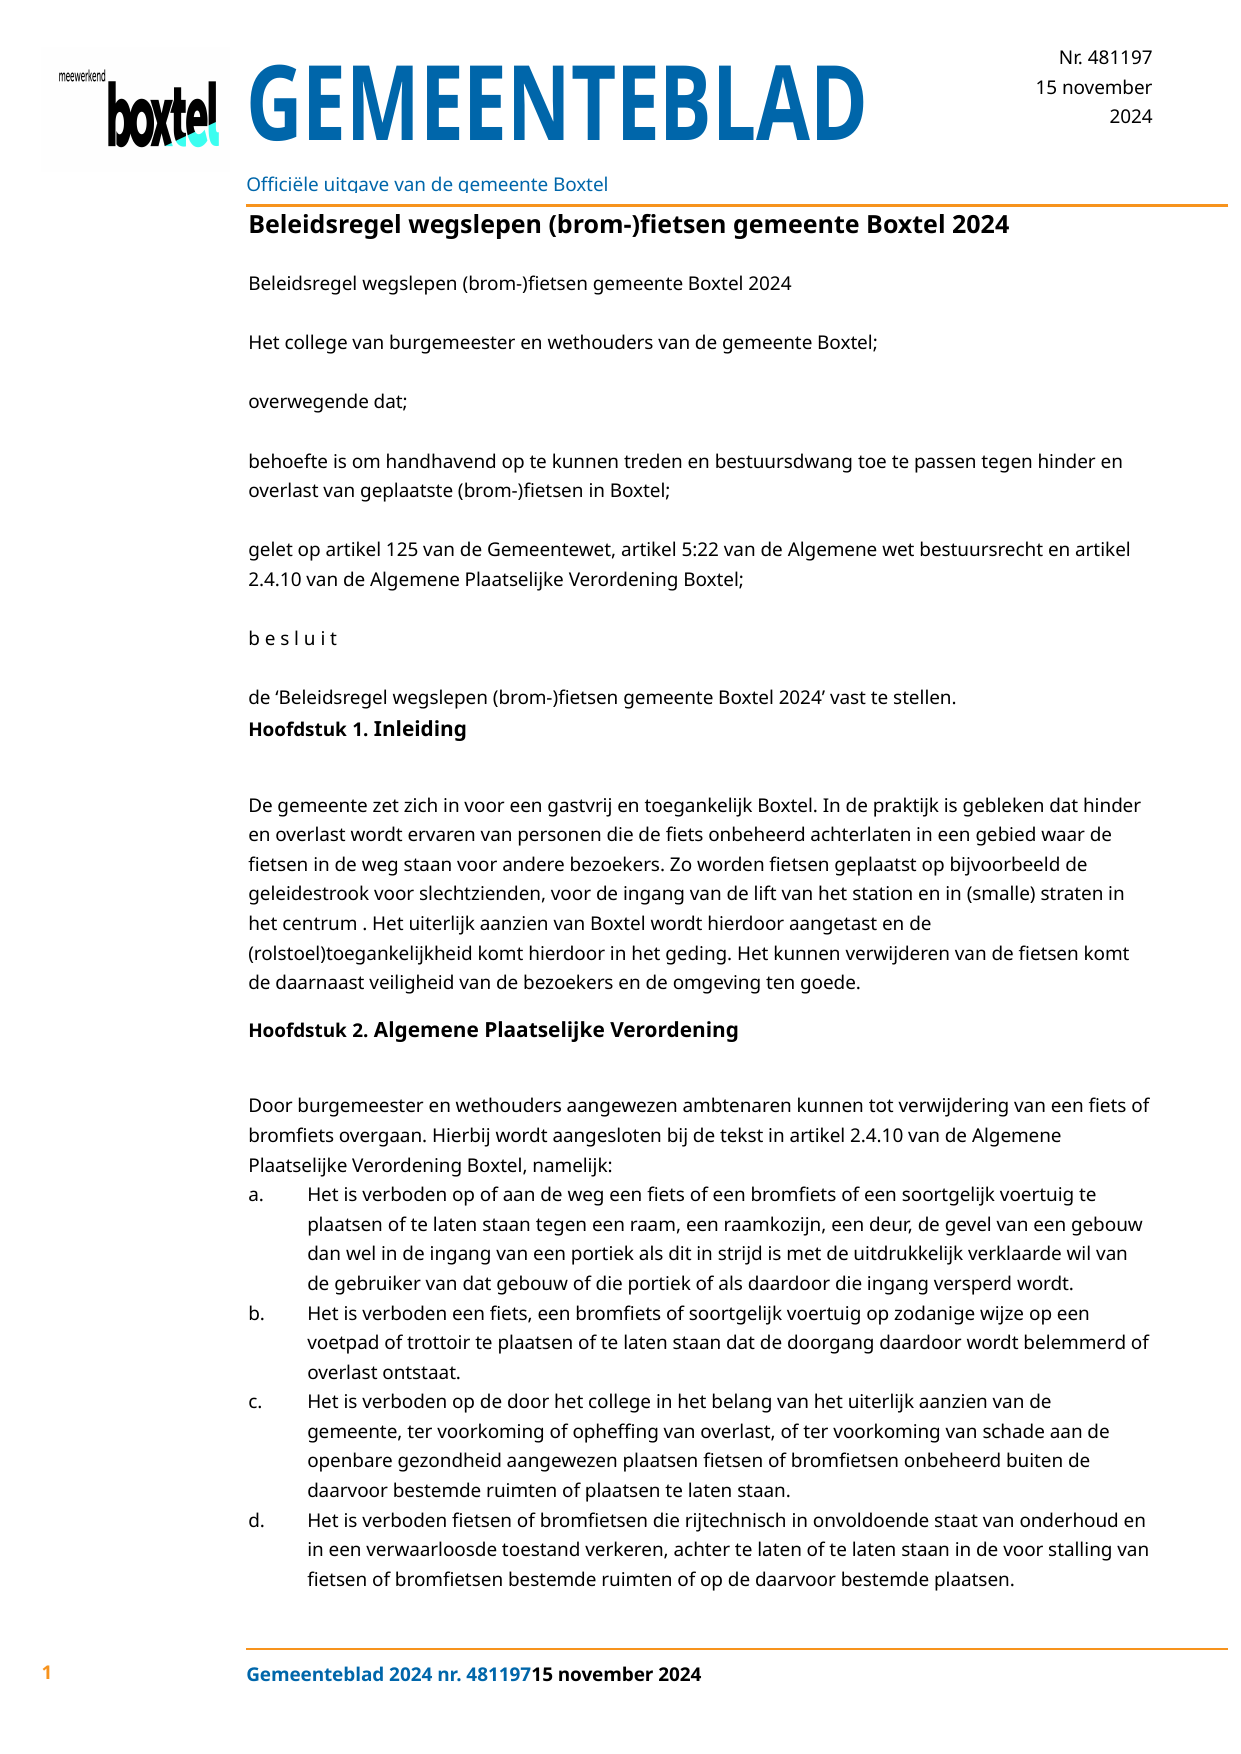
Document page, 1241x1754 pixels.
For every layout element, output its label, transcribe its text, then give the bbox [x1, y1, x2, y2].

text Het college van burgemeester en wethouders van de gemeente Boxtel; [248, 329, 1152, 355]
text Hoofdstuk 2. Algemene Plaatselijke Verordening [248, 1015, 1152, 1043]
picture [41, 47, 231, 172]
text Beleidsregel wegslepen (brom-)fietsen gemeente Boxtel 2024 [248, 270, 1152, 296]
list Het is verboden een fiets, een bromfiets of soortgelijk voertuig op zodanige wijze op een voetpad of trottoir te plaatsen of te laten staan dat de doorgang daardoor wordt belemmerd of overlast ontstaat. [248, 1300, 1152, 1384]
list Het is verboden op de door het college in het belang van het uiterlijk aanzien van de gemeente, ter voorkoming of opheffing van overlast, of ter voorkoming van schade aan de openbare gezondheid aangewezen plaatsen fietsen of bromfietsen onbeheerd buiten de daarvoor bestemde ruimten of plaatsen te laten staan. [248, 1388, 1152, 1503]
text Beleidsregel wegslepen (brom-)fietsen gemeente Boxtel 2024 [248, 207, 1152, 241]
list Het is verboden op of aan de weg een fiets of een bromfiets of een soortgelijk voertuig te plaatsen of te laten staan tegen een raam, een raamkozijn, een deur, de gevel van een gebouw dan wel in de ingang van een portiek als dit in strijd is met de uitdrukkelijk verklaarde wil van de gebruiker van dat gebouw of die portiek of als daardoor die ingang versperd wordt. [248, 1181, 1152, 1296]
text Hoofdstuk 1. Inleiding [248, 714, 1152, 742]
list Het is verboden fietsen of bromfietsen die rijtechnisch in onvoldoende staat van onderhoud en in een verwaarloosde toestand verkeren, achter te laten of te laten staan in de voor stalling van fietsen of bromfietsen bestemde ruimten of op de daarvoor bestemde plaatsen. [248, 1507, 1152, 1592]
text b e s l u i t [248, 625, 1152, 651]
text behoefte is om handhavend op te kunnen treden en bestuursdwang toe te passen tegen hinder en overlast van geplaatste (brom-)fietsen in Boxtel; [248, 448, 1152, 503]
text De gemeente zet zich in voor een gastvrij en toegankelijk Boxtel. In de praktijk is gebleken dat hinder en overlast wordt ervaren van personen die de fiets onbeheerd achterlaten in een gebied waar de fietsen in de weg staan voor andere bezoekers. Zo worden fietsen geplaatst op bijvoorbeeld de geleidestrook voor slechtzienden, voor de ingang van de lift van het station en in (smalle) straten in het centrum . Het uiterlijk aanzien van Boxtel wordt hierdoor aangetast en de (rolstoel)toegankelijkheid komt hierdoor in het geding. Het kunnen verwijderen van de fietsen komt de daarnaast veiligheid van de bezoekers en de omgeving ten goede. [248, 792, 1152, 995]
text Door burgemeester en wethouders aangewezen ambtenaren kunnen tot verwijdering van een fiets of bromfiets overgaan. Hierbij wordt aangesloten bij de tekst in artikel 2.4.10 van de Algemene Plaatselijke Verordening Boxtel, namelijk: [248, 1093, 1152, 1177]
text de ‘Beleidsregel wegslepen (brom-)fietsen gemeente Boxtel 2024’ vast te stellen. [248, 684, 1152, 710]
text gelet op artikel 125 van de Gemeentewet, artikel 5:22 van de Algemene wet bestuursrecht en artikel 2.4.10 van de Algemene Plaatselijke Verordening Boxtel; [248, 537, 1152, 592]
text overwegende dat; [248, 389, 1152, 414]
